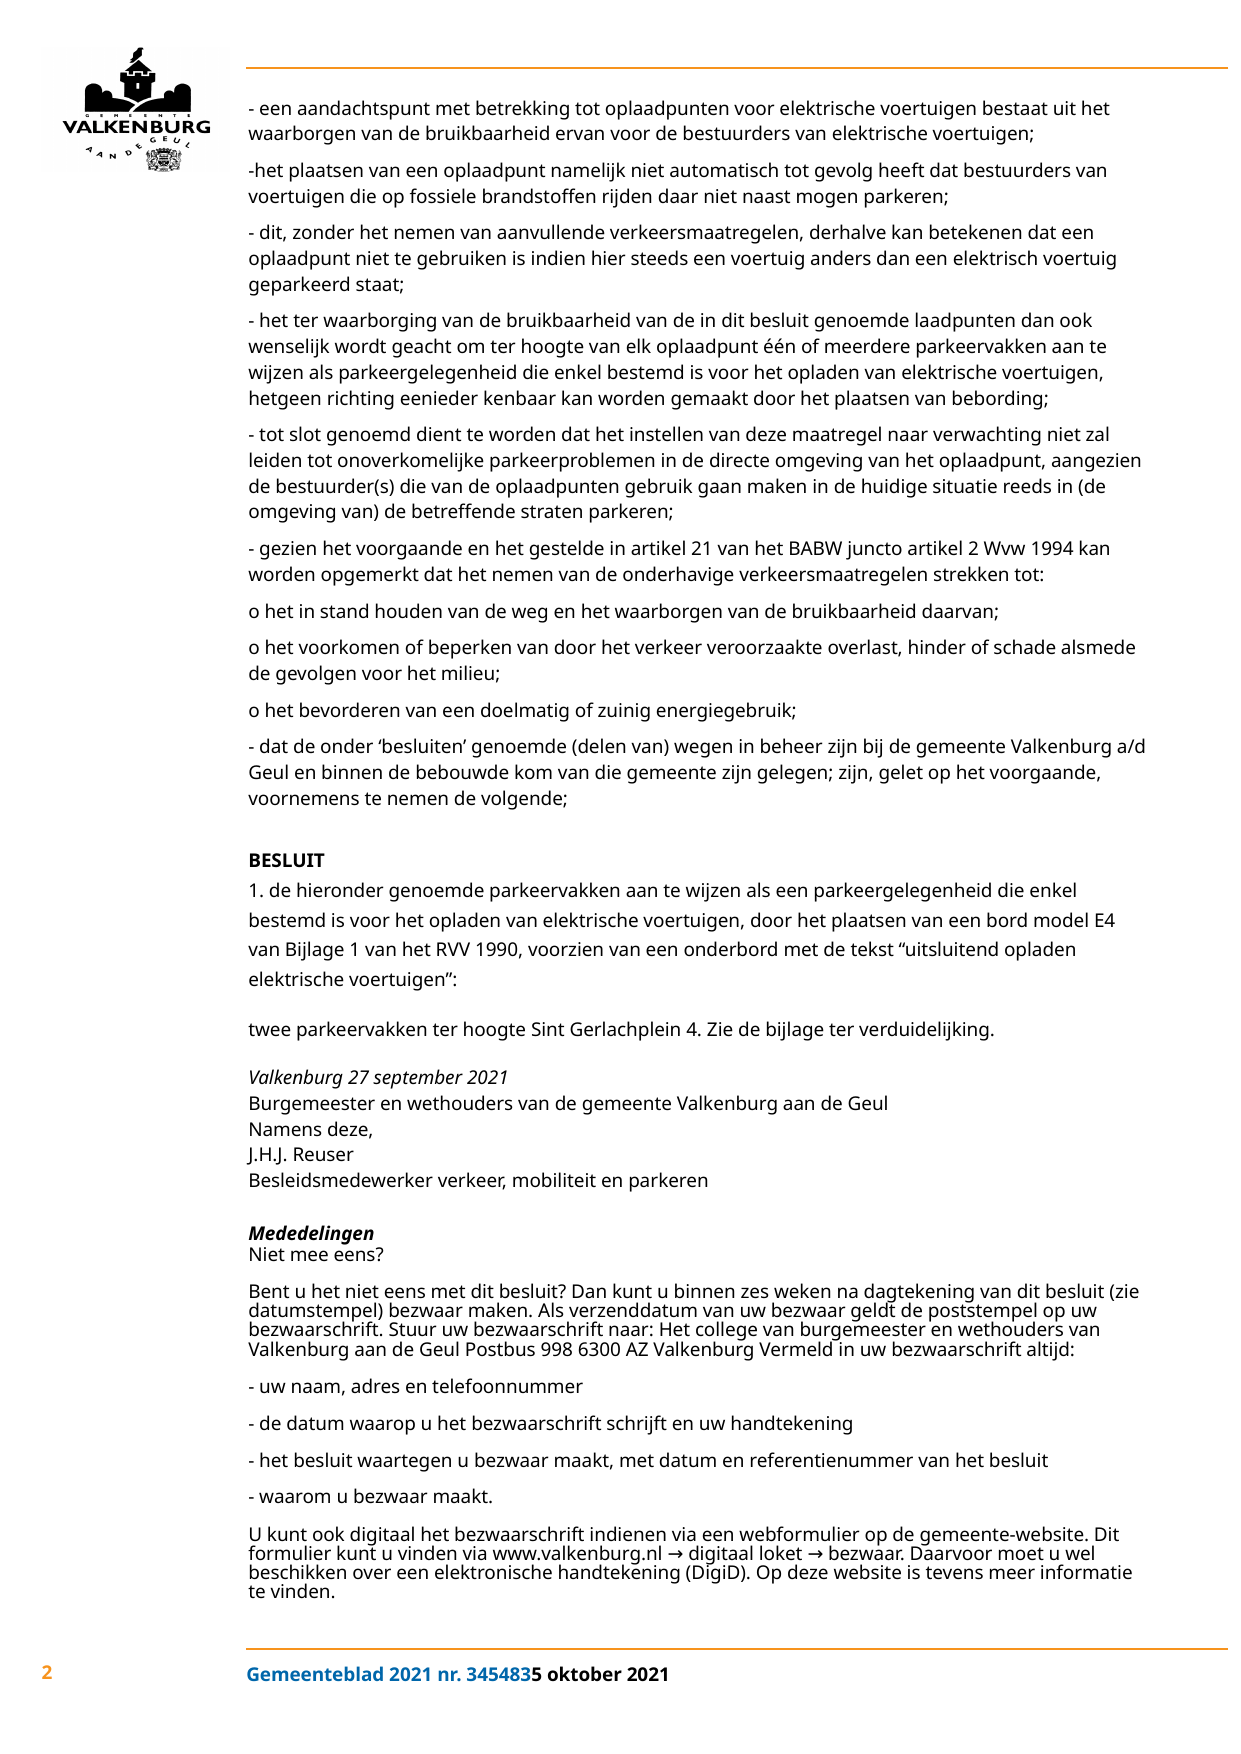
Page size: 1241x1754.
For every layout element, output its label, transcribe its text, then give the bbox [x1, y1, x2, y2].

text Valkenburg 27 september 2021 [248, 1064, 1152, 1090]
text twee parkeervakken ter hoogte Sint Gerlachplein 4. Zie de bijlage ter verduidelijking. [248, 1016, 1152, 1042]
text o het in stand houden van de weg en het waarborgen van de bruikbaarheid daarvan; [248, 598, 1152, 623]
text o het bevorderen van een doelmatig of zuinig energiegebruik; [248, 697, 1152, 723]
text 1. de hieronder genoemde parkeervakken aan te wijzen als een parkeergelegenheid die enkel bestemd is voor het opladen van elektrische voertuigen, door het plaatsen van een bord model E4 van Bijlage 1 van het RVV 1990, voorzien van een onderbord met de tekst “uitsluitend opladen elektrische voertuigen”: [248, 877, 1152, 992]
text BESLUIT [248, 848, 1152, 873]
text o het voorkomen of beperken van door het verkeer veroorzaakte overlast, hinder of schade alsmede de gevolgen voor het milieu; [248, 634, 1152, 686]
text - gezien het voorgaande en het gestelde in artikel 21 van het BABW juncto artikel 2 Wvw 1994 kan worden opgemerkt dat het nemen van de onderhavige verkeersmaatregelen strekken tot: [248, 535, 1152, 587]
text - het besluit waartegen u bezwaar maakt, met datum en referentienummer van het besluit [248, 1452, 1152, 1471]
text -het plaatsen van een oplaadpunt namelijk niet automatisch tot gevolg heeft dat bestuurders van voertuigen die op fossiele brandstoffen rijden daar niet naast mogen parkeren; [248, 157, 1152, 209]
text Burgemeester en wethouders van de gemeente Valkenburg aan de Geul [248, 1090, 1152, 1116]
text - de datum waarop u het bezwaarschrift schrijft en uw handtekening [248, 1414, 1152, 1434]
text - dit, zonder het nemen van aanvullende verkeersmaatregelen, derhalve kan betekenen dat een oplaadpunt niet te gebruiken is indien hier steeds een voertuig anders dan een elektrisch voertuig geparkeerd staat; [248, 219, 1152, 297]
text - uw naam, adres en telefoonnummer [248, 1378, 1152, 1397]
picture [41, 47, 231, 172]
text Namens deze, [248, 1116, 1152, 1141]
text Niet mee eens? [248, 1246, 1152, 1265]
text - tot slot genoemd dient te worden dat het instellen van deze maatregel naar verwachting niet zal leiden tot onoverkomelijke parkeerproblemen in de directe omgeving van het oplaadpunt, aangezien de bestuurder(s) die van de oplaadpunten gebruik gaan maken in de huidige situatie reeds in (de omgeving van) de betreffende straten parkeren; [248, 422, 1152, 524]
text - dat de onder ‘besluiten’ genoemde (delen van) wegen in beheer zijn bij de gemeente Valkenburg a/d Geul en binnen de bebouwde kom van die gemeente zijn gelegen; zijn, gelet op het voorgaande, voornemens te nemen de volgende; [248, 733, 1152, 811]
text - een aandachtspunt met betrekking tot oplaadpunten voor elektrische voertuigen bestaat uit het waarborgen van de bruikbaarheid ervan voor de bestuurders van elektrische voertuigen; [248, 95, 1152, 146]
text Bent u het niet eens met dit besluit? Dan kunt u binnen zes weken na dagtekening van dit besluit (zie datumstempel) bezwaar maken. Als verzenddatum van uw bezwaar geldt de poststempel op uw bezwaarschrift. Stuur uw bezwaarschrift naar: Het college van burgemeester en wethouders van Valkenburg aan de Geul Postbus 998 6300 AZ Valkenburg Vermeld in uw bezwaarschrift altijd: [248, 1283, 1152, 1360]
text Besleidsmedewerker verkeer, mobiliteit en parkeren [248, 1167, 1152, 1193]
text U kunt ook digitaal het bezwaarschrift indienen via een webformulier op de gemeente-website. Dit formulier kunt u vinden via www.valkenburg.nl → digitaal loket → bezwaar. Daarvoor moet u wel beschikken over een elektronische handtekening (DigiD). Op deze website is tevens meer informatie te vinden. [248, 1526, 1152, 1603]
text Mededelingen [248, 1220, 1152, 1246]
text - waarom u bezwaar maakt. [248, 1488, 1152, 1508]
text J.H.J. Reuser [248, 1141, 1152, 1167]
text - het ter waarborging van de bruikbaarheid van de in dit besluit genoemde laadpunten dan ook wenselijk wordt geacht om ter hoogte van elk oplaadpunt één of meerdere parkeervakken aan te wijzen als parkeergelegenheid die enkel bestemd is voor het opladen van elektrische voertuigen, hetgeen richting eenieder kenbaar kan worden gemaakt door het plaatsen van bebording; [248, 308, 1152, 411]
